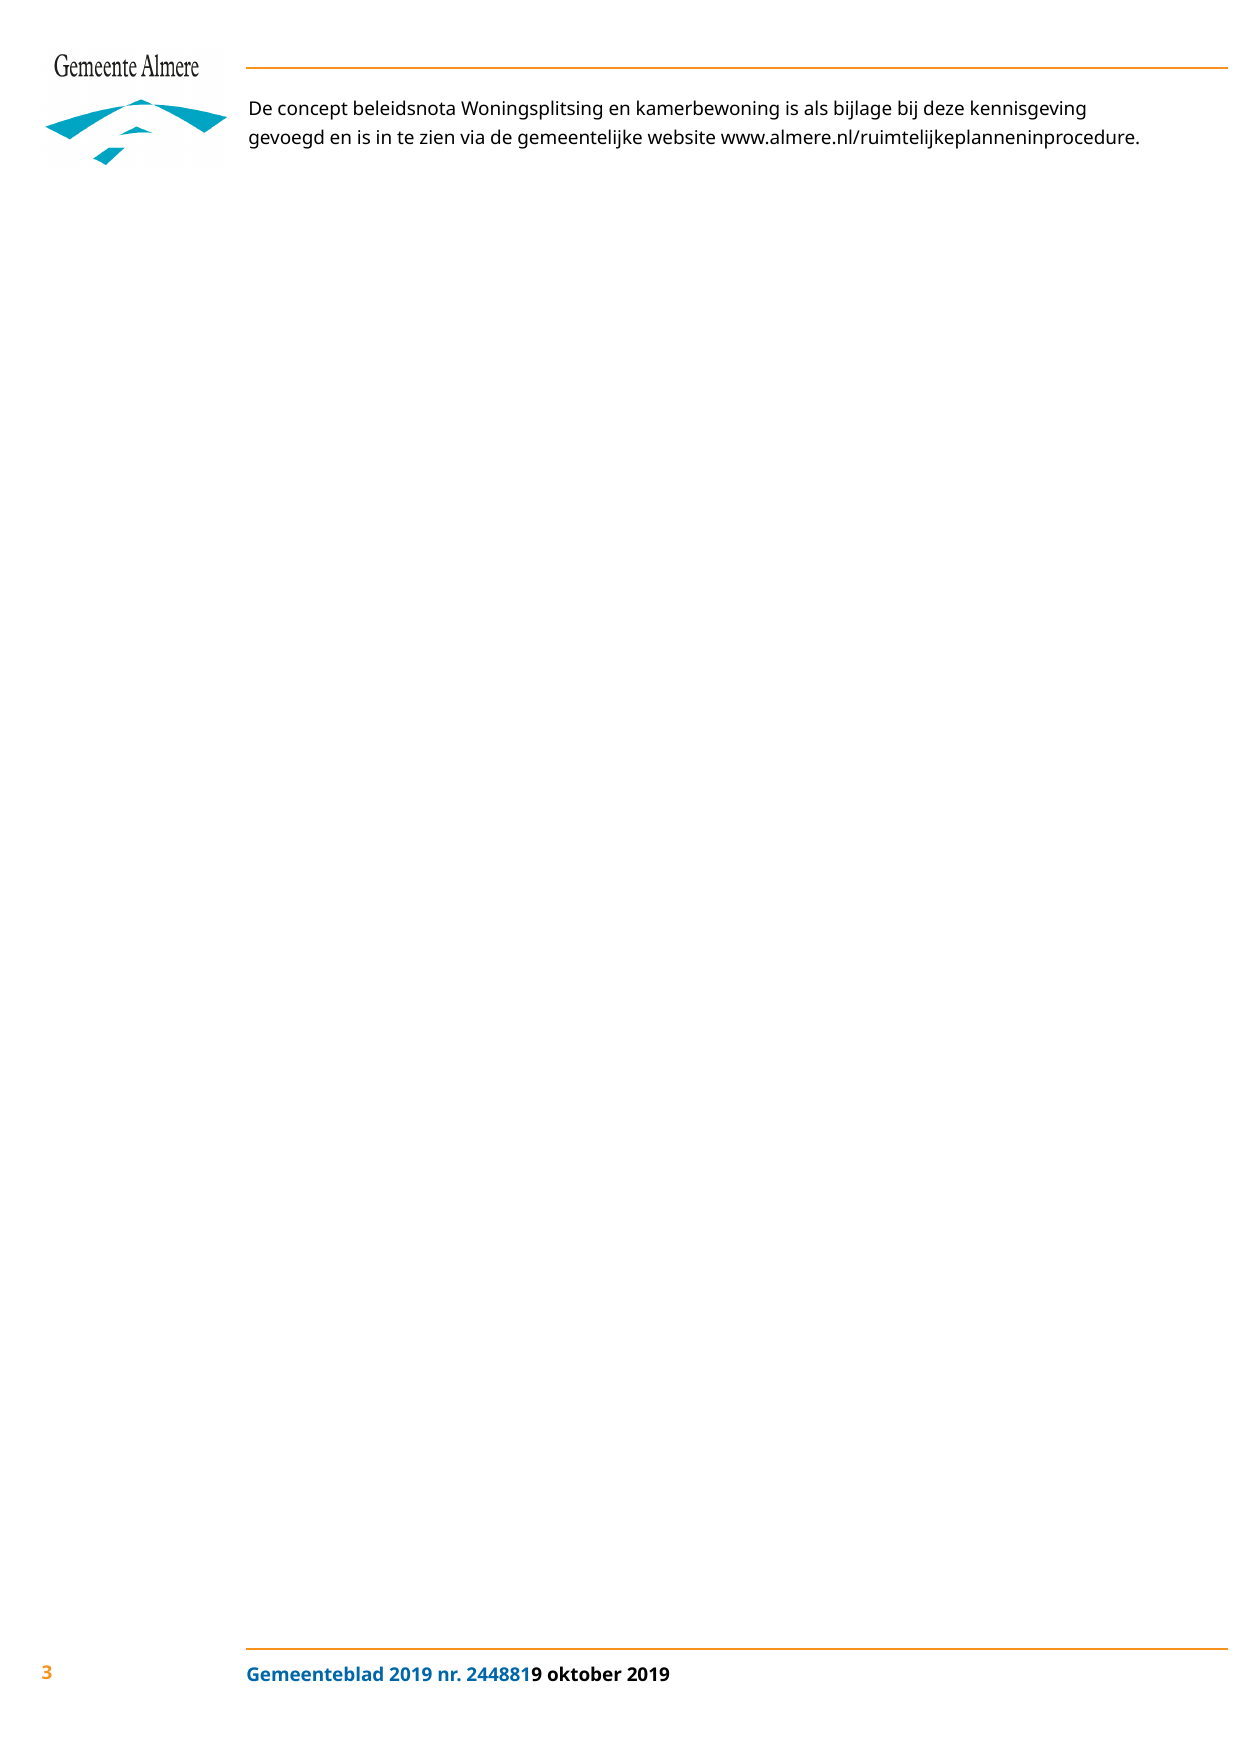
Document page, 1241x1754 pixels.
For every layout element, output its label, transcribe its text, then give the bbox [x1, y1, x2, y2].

text De concept beleidsnota Woningsplitsing en kamerbewoning is als bijlage bij deze kennisgeving gevoegd en is in te zien via de gemeentelijke website www.almere.nl/ruimtelijkeplanneninprocedure. [248, 95, 1152, 150]
picture [41, 47, 231, 172]
